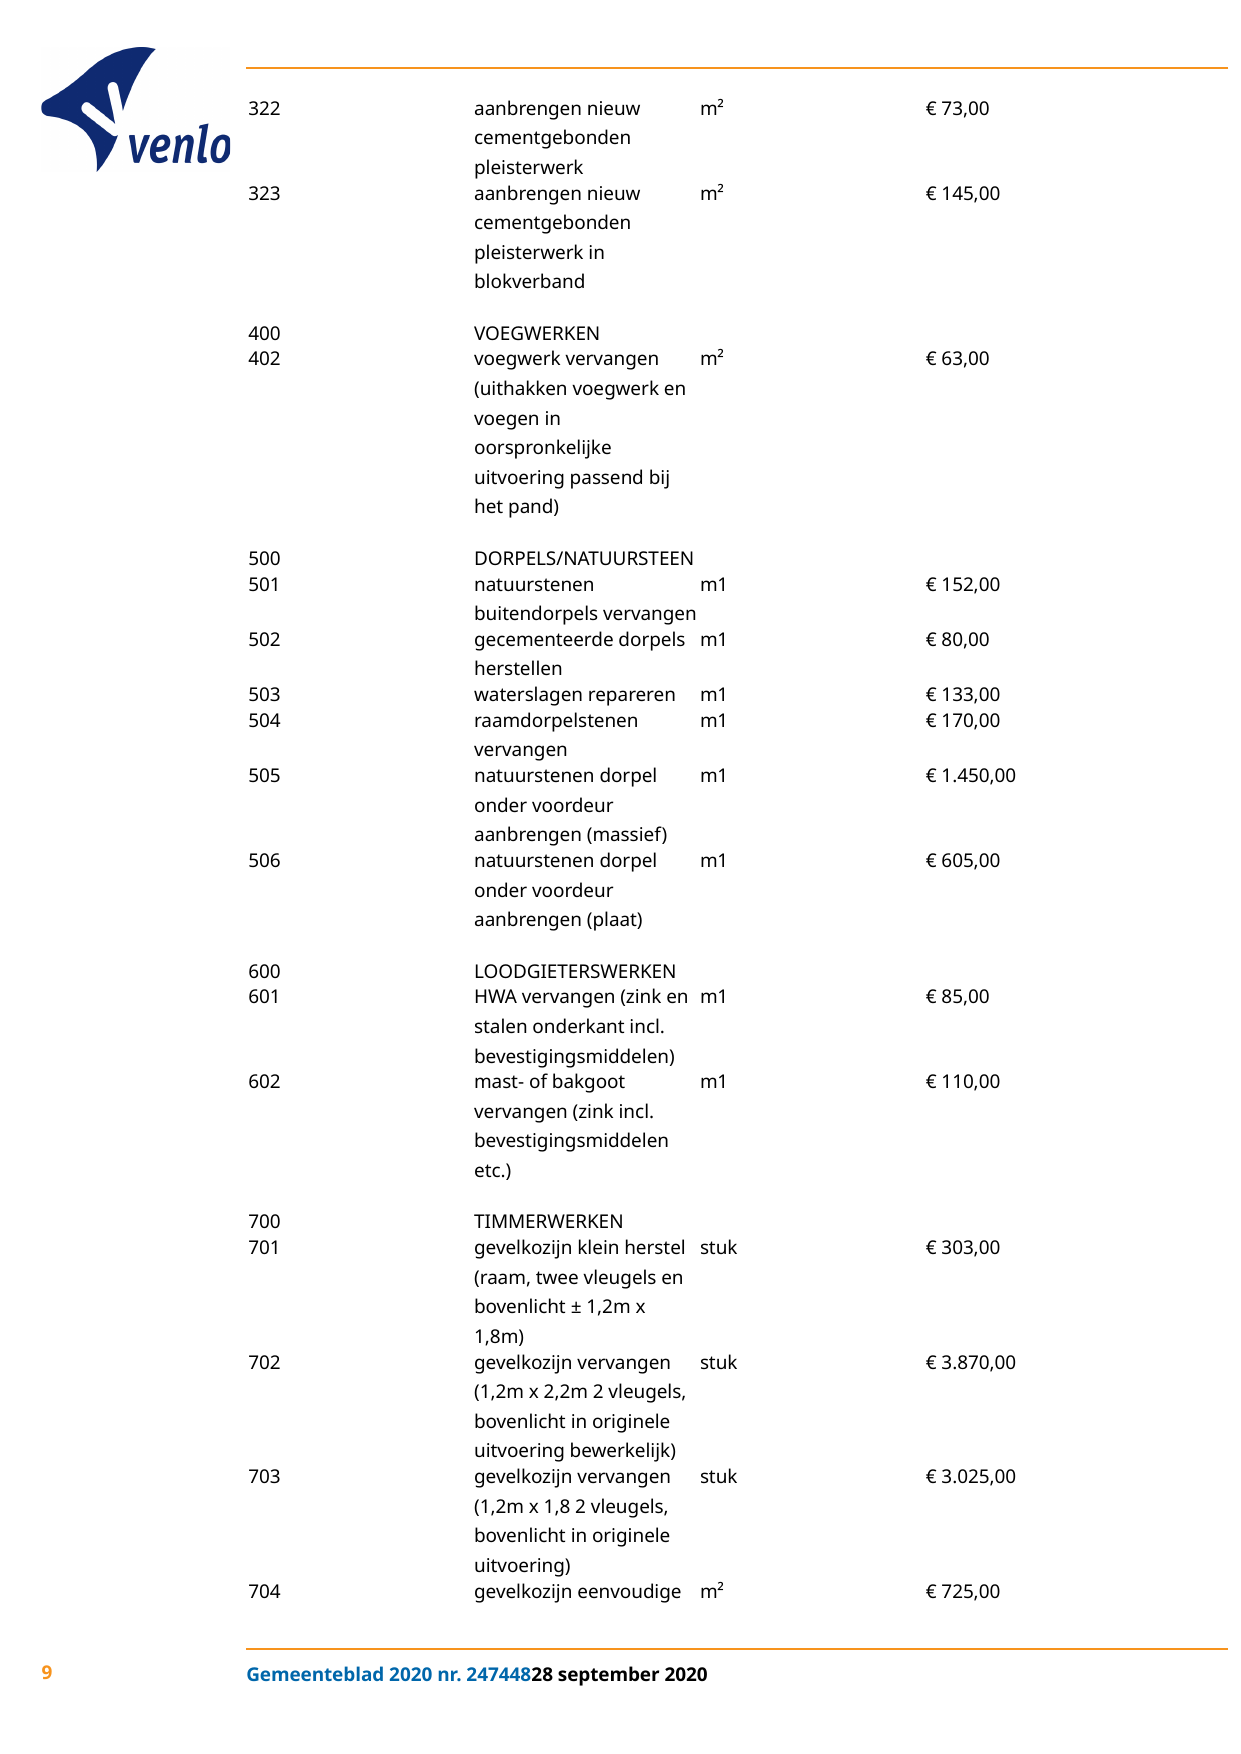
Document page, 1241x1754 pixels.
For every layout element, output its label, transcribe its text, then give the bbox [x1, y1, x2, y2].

table_cell [700, 320, 926, 346]
table_cell m1 [700, 571, 926, 626]
table_cell 400 [248, 320, 474, 346]
table_cell 703 [248, 1464, 474, 1578]
table_cell 502 [248, 626, 474, 681]
table_cell € 145,00 [926, 180, 1152, 294]
table_cell € 725,00 [926, 1578, 1152, 1604]
table_cell 503 [248, 681, 474, 707]
table_cell [926, 958, 1152, 984]
table_cell € 605,00 [926, 847, 1152, 932]
table_cell [926, 545, 1152, 571]
table_cell 506 [248, 847, 474, 932]
table_cell [248, 294, 474, 320]
table_cell m² [700, 1578, 926, 1604]
table_cell € 1.450,00 [926, 763, 1152, 847]
table_cell [926, 932, 1152, 958]
table_cell 601 [248, 984, 474, 1068]
table_cell € 63,00 [926, 346, 1152, 519]
table_cell mast- of bakgoot vervangen (zink incl. bevestigingsmiddelen etc.) [474, 1069, 700, 1183]
table_cell gecementeerde dorpels herstellen [474, 626, 700, 681]
table_cell [926, 519, 1152, 545]
table_cell 700 [248, 1209, 474, 1234]
table_cell [700, 958, 926, 984]
table_cell [700, 932, 926, 958]
table_cell [926, 1183, 1152, 1209]
table_cell voegwerk vervangen (uithakken voegwerk en voegen in oorspronkelijke uitvoering passend bij het pand) [474, 346, 700, 519]
table_cell m² [700, 95, 926, 180]
table_cell [248, 932, 474, 958]
table_cell € 85,00 [926, 984, 1152, 1068]
table_cell m1 [700, 984, 926, 1068]
table_cell [926, 320, 1152, 346]
table_cell € 170,00 [926, 707, 1152, 762]
table_cell LOODGIETERSWERKEN [474, 958, 700, 984]
table_cell € 80,00 [926, 626, 1152, 681]
table_cell 600 [248, 958, 474, 984]
table_cell [700, 1183, 926, 1209]
table_cell gevelkozijn vervangen (1,2m x 2,2m 2 vleugels, bovenlicht in originele uitvoering bewerkelijk) [474, 1349, 700, 1463]
table_cell [700, 294, 926, 320]
table_cell [700, 519, 926, 545]
table_cell 602 [248, 1069, 474, 1183]
table_cell 505 [248, 763, 474, 847]
table_cell gevelkozijn vervangen (1,2m x 1,8 2 vleugels, bovenlicht in originele uitvoering) [474, 1464, 700, 1578]
table_cell 701 [248, 1235, 474, 1349]
table_cell gevelkozijn klein herstel (raam, twee vleugels en bovenlicht ± 1,2m x 1,8m) [474, 1235, 700, 1349]
table_cell raamdorpelstenen vervangen [474, 707, 700, 762]
table_cell 501 [248, 571, 474, 626]
table_cell m² [700, 346, 926, 519]
table_cell € 3.870,00 [926, 1349, 1152, 1463]
table_cell HWA vervangen (zink en stalen onderkant incl. bevestigingsmiddelen) [474, 984, 700, 1068]
table_cell 704 [248, 1578, 474, 1604]
table_cell natuurstenen buitendorpels vervangen [474, 571, 700, 626]
table_cell 702 [248, 1349, 474, 1463]
table_cell m1 [700, 763, 926, 847]
table_cell [474, 294, 700, 320]
table_cell 504 [248, 707, 474, 762]
table_cell [474, 519, 700, 545]
table_cell m1 [700, 626, 926, 681]
table_cell € 152,00 [926, 571, 1152, 626]
table_cell [474, 1183, 700, 1209]
table_cell [700, 1209, 926, 1234]
table_cell gevelkozijn eenvoudige [474, 1578, 700, 1604]
table_cell m1 [700, 847, 926, 932]
table_cell [248, 1183, 474, 1209]
table_cell natuurstenen dorpel onder voordeur aanbrengen (plaat) [474, 847, 700, 932]
table_cell € 133,00 [926, 681, 1152, 707]
table_cell aanbrengen nieuw cementgebonden pleisterwerk [474, 95, 700, 180]
table_cell waterslagen repareren [474, 681, 700, 707]
table_cell [926, 294, 1152, 320]
table_cell [474, 932, 700, 958]
table_cell 323 [248, 180, 474, 294]
table_cell 322 [248, 95, 474, 180]
table_cell m1 [700, 681, 926, 707]
table_cell stuk [700, 1235, 926, 1349]
table_cell TIMMERWERKEN [474, 1209, 700, 1234]
table_cell m1 [700, 707, 926, 762]
picture [41, 47, 231, 172]
table_cell € 110,00 [926, 1069, 1152, 1183]
table_cell stuk [700, 1464, 926, 1578]
table_cell VOEGWERKEN [474, 320, 700, 346]
table_cell m² [700, 180, 926, 294]
table_cell € 303,00 [926, 1235, 1152, 1349]
table_cell 500 [248, 545, 474, 571]
table_cell [700, 545, 926, 571]
table_cell m1 [700, 1069, 926, 1183]
table_cell stuk [700, 1349, 926, 1463]
table_cell [248, 519, 474, 545]
table_cell 402 [248, 346, 474, 519]
table_cell DORPELS/NATUURSTEEN [474, 545, 700, 571]
table_cell natuurstenen dorpel onder voordeur aanbrengen (massief) [474, 763, 700, 847]
table_cell € 73,00 [926, 95, 1152, 180]
table_cell [926, 1209, 1152, 1234]
table_cell € 3.025,00 [926, 1464, 1152, 1578]
table_cell aanbrengen nieuw cementgebonden pleisterwerk in blokverband [474, 180, 700, 294]
